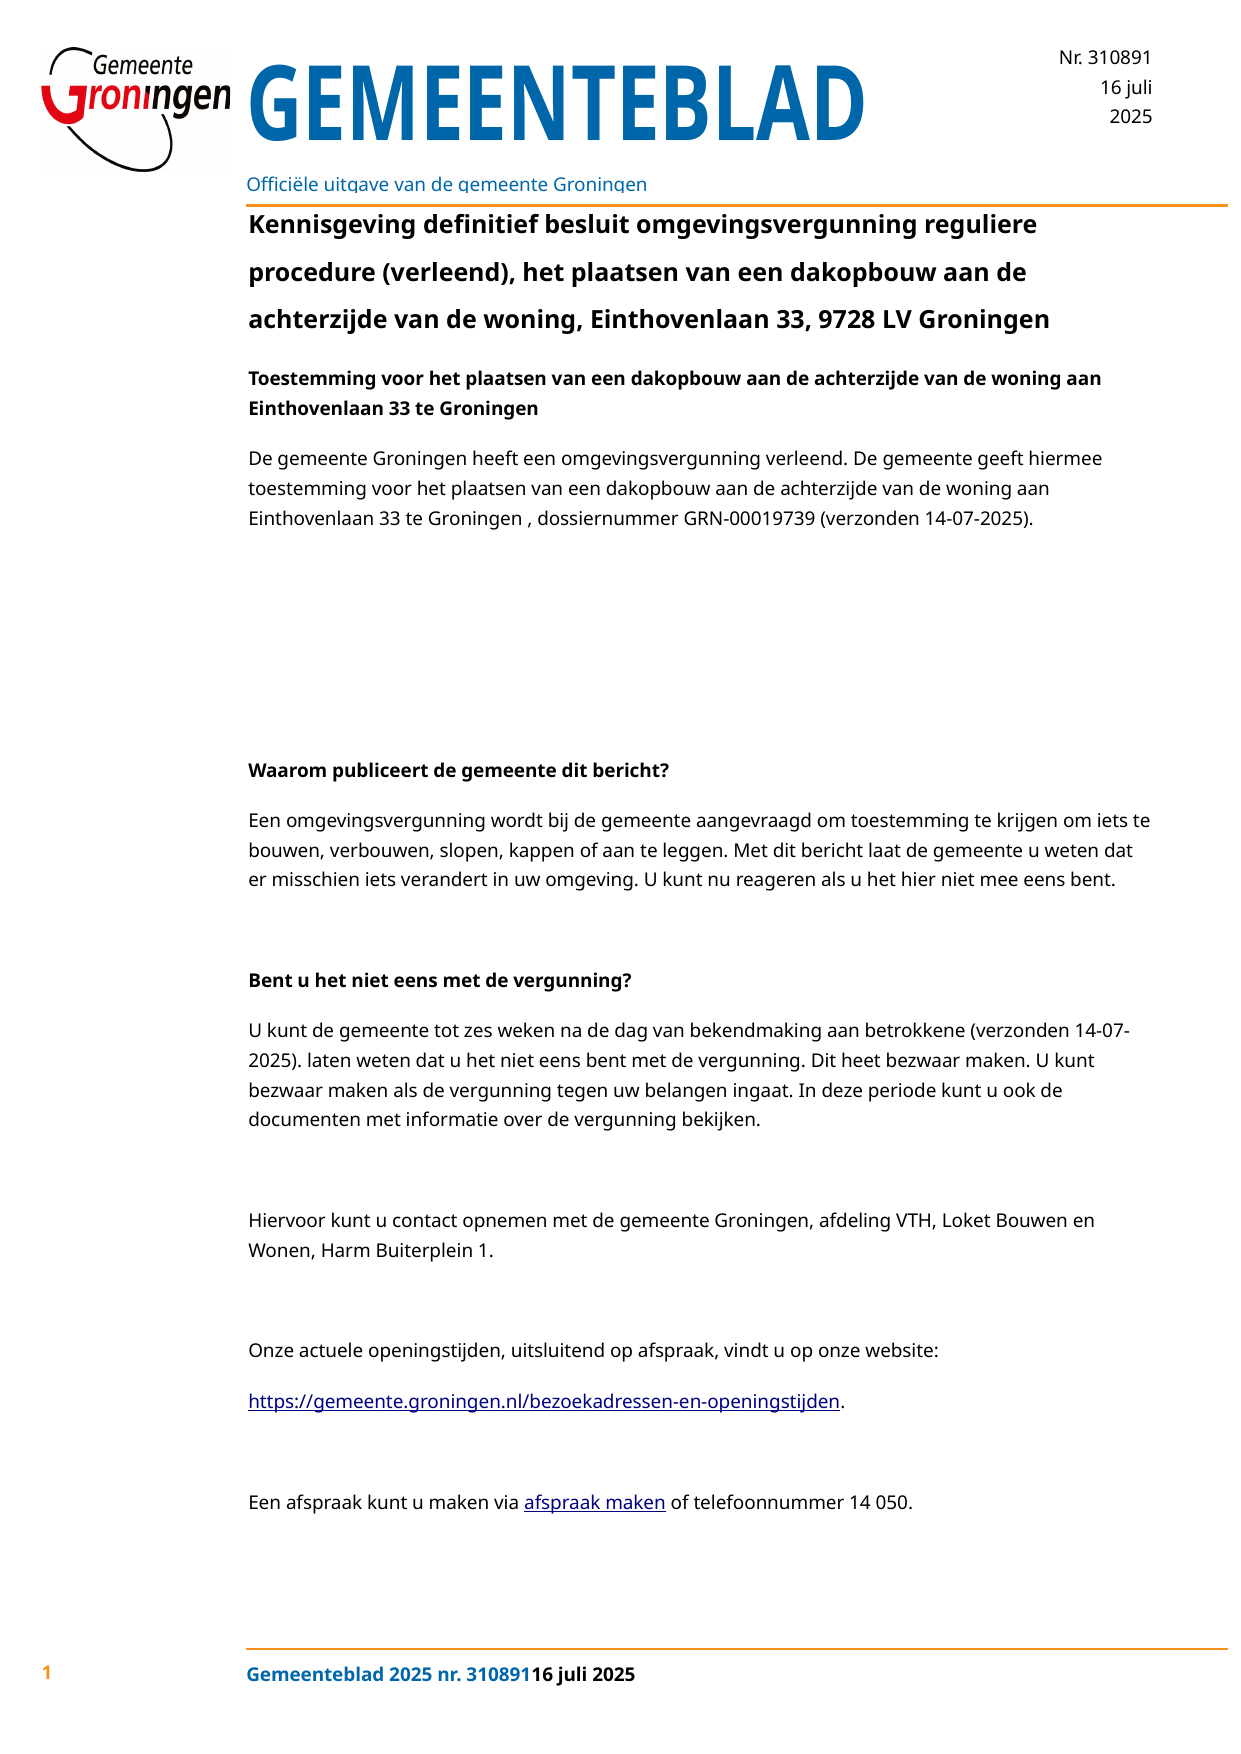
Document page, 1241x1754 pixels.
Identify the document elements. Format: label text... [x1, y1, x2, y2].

text Een omgevingsvergunning wordt bij de gemeente aangevraagd om toestemming te krijgen om iets te bouwen, verbouwen, slopen, kappen of aan te leggen. Met dit bericht laat de gemeente u weten dat er misschien iets verandert in uw omgeving. U kunt nu reageren als u het hier niet mee eens bent. [248, 807, 1152, 892]
text Kennisgeving definitief besluit omgevingsvergunning reguliere procedure (verleend), het plaatsen van een dakopbouw aan de achterzijde van de woning, Einthovenlaan 33, 9728 LV Groningen [248, 207, 1152, 336]
text Bent u het niet eens met de vergunning? [248, 967, 1152, 993]
text U kunt de gemeente tot zes weken na de dag van bekendmaking aan betrokkene (verzonden 14-07-2025). laten weten dat u het niet eens bent met de vergunning. Dit heet bezwaar maken. U kunt bezwaar maken als de vergunning tegen uw belangen ingaat. In deze periode kunt u ook de documenten met informatie over de vergunning bekijken. [248, 1018, 1152, 1132]
text De gemeente Groningen heeft een omgevingsvergunning verleend. De gemeente geeft hiermee toestemming voor het plaatsen van een dakopbouw aan de achterzijde van de woning aan Einthovenlaan 33 te Groningen , dossiernummer GRN-00019739 (verzonden 14-07-2025). [248, 446, 1152, 530]
text Hiervoor kunt u contact opnemen met de gemeente Groningen, afdeling VTH, Loket Bouwen en Wonen, Harm Buiterplein 1. [248, 1207, 1152, 1262]
text Onze actuele openingstijden, uitsluitend op afspraak, vindt u op onze website: [248, 1338, 1152, 1363]
text Toestemming voor het plaatsen van een dakopbouw aan de achterzijde van de woning aan Einthovenlaan 33 te Groningen [248, 366, 1152, 421]
text https://gemeente.groningen.nl/bezoekadressen-en-openingstijden. [248, 1388, 1152, 1414]
picture [41, 47, 231, 172]
text Waarom publiceert de gemeente dit bericht? [248, 757, 1152, 782]
text Een afspraak kunt u maken via afspraak maken of telefoonnummer 14 050. [248, 1489, 1152, 1514]
